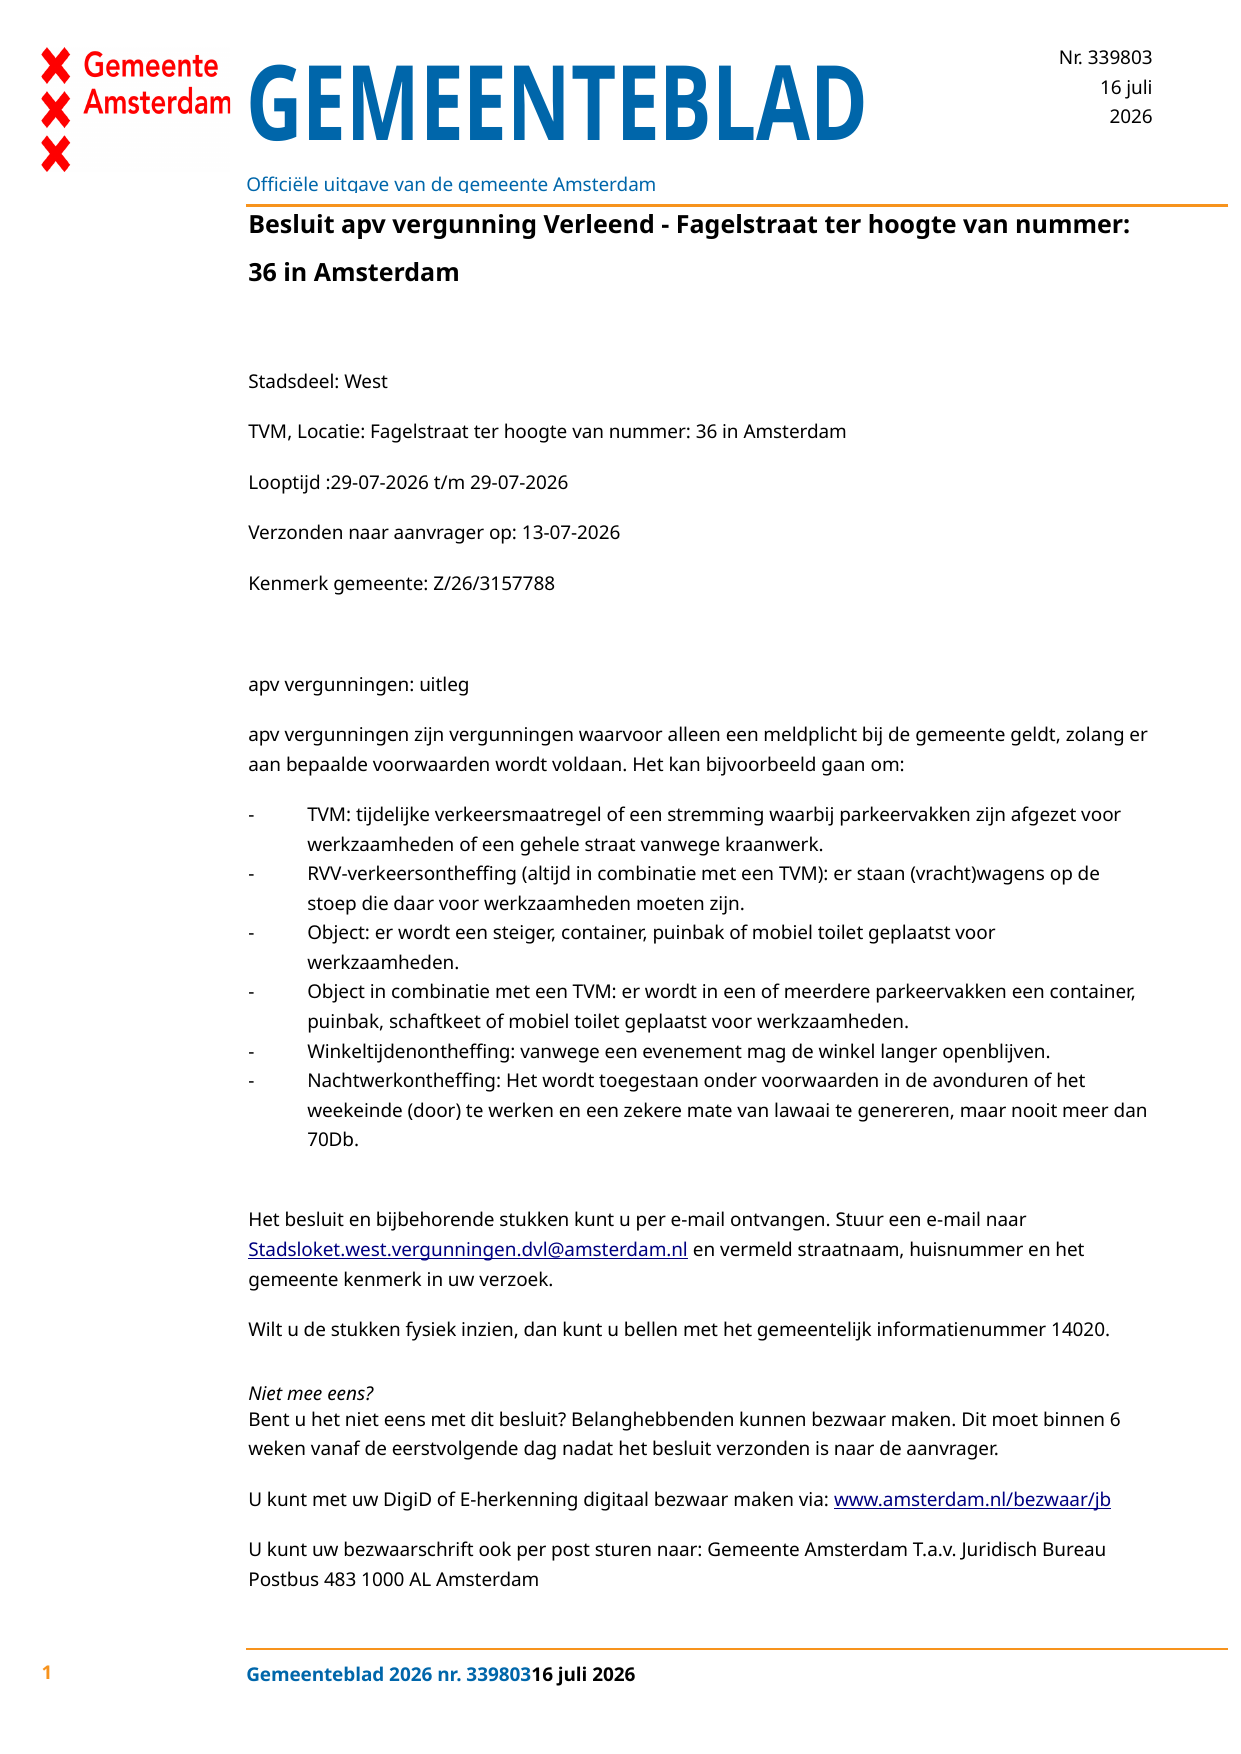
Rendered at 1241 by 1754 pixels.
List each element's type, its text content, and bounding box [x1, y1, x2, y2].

list Nachtwerkontheffing: Het wordt toegestaan onder voorwaarden in de avonduren of het weekeinde (door) te werken en een zekere mate van lawaai te genereren, maar nooit meer dan 70Db. [248, 1067, 1152, 1152]
list Object in combinatie met een TVM: er wordt in een of meerdere parkeervakken een container, puinbak, schaftkeet of mobiel toilet geplaatst voor werkzaamheden. [248, 979, 1152, 1034]
text Niet mee eens? [248, 1380, 1152, 1406]
text TVM, Locatie: Fagelstraat ter hoogte van nummer: 36 in Amsterdam [248, 419, 1152, 444]
text Bent u het niet eens met dit besluit? Belanghebbenden kunnen bezwaar maken. Dit moet binnen 6 weken vanaf de eerstvolgende dag nadat het besluit verzonden is naar de aanvrager. [248, 1406, 1152, 1461]
list Object: er wordt een steiger, container, puinbak of mobiel toilet geplaatst voor werkzaamheden. [248, 919, 1152, 975]
text apv vergunningen zijn vergunningen waarvoor alleen een meldplicht bij de gemeente geldt, zolang er aan bepaalde voorwaarden wordt voldaan. Het kan bijvoorbeeld gaan om: [248, 721, 1152, 777]
text U kunt met uw DigiD of E-herkenning digitaal bezwaar maken via: www.amsterdam.nl/bezwaar/jb [248, 1486, 1152, 1512]
text apv vergunningen: uitleg [248, 671, 1152, 697]
list Winkeltijdenontheffing: vanwege een evenement mag de winkel langer openblijven. [248, 1038, 1152, 1064]
text Stadsdeel: West [248, 368, 1152, 394]
text Besluit apv vergunning Verleend - Fagelstraat ter hoogte van nummer: 36 in Amsterdam [248, 207, 1152, 288]
picture [41, 47, 231, 172]
text Looptijd :29-07-2026 t/m 29-07-2026 [248, 469, 1152, 495]
text Het besluit en bijbehorende stukken kunt u per e-mail ontvangen. Stuur een e-mail naar Stadsloket.west.vergunningen.dvl@amsterdam.nl en vermeld straatnaam, huisnummer en het gemeente kenmerk in uw verzoek. [248, 1207, 1152, 1292]
list RVV-verkeersontheffing (altijd in combinatie met een TVM): er staan (vracht)wagens op de stoep die daar voor werkzaamheden moeten zijn. [248, 860, 1152, 916]
text Verzonden naar aanvrager op: 13-07-2026 [248, 519, 1152, 545]
text Kenmerk gemeente: Z/26/3157788 [248, 570, 1152, 596]
list TVM: tijdelijke verkeersmaatregel of een stremming waarbij parkeervakken zijn afgezet voor werkzaamheden of een gehele straat vanwege kraanwerk. [248, 801, 1152, 857]
text U kunt uw bezwaarschrift ook per post sturen naar: Gemeente Amsterdam T.a.v. Juridisch Bureau Postbus 483 1000 AL Amsterdam [248, 1536, 1152, 1592]
text Wilt u de stukken fysiek inzien, dan kunt u bellen met het gemeentelijk informatienummer 14020. [248, 1316, 1152, 1342]
